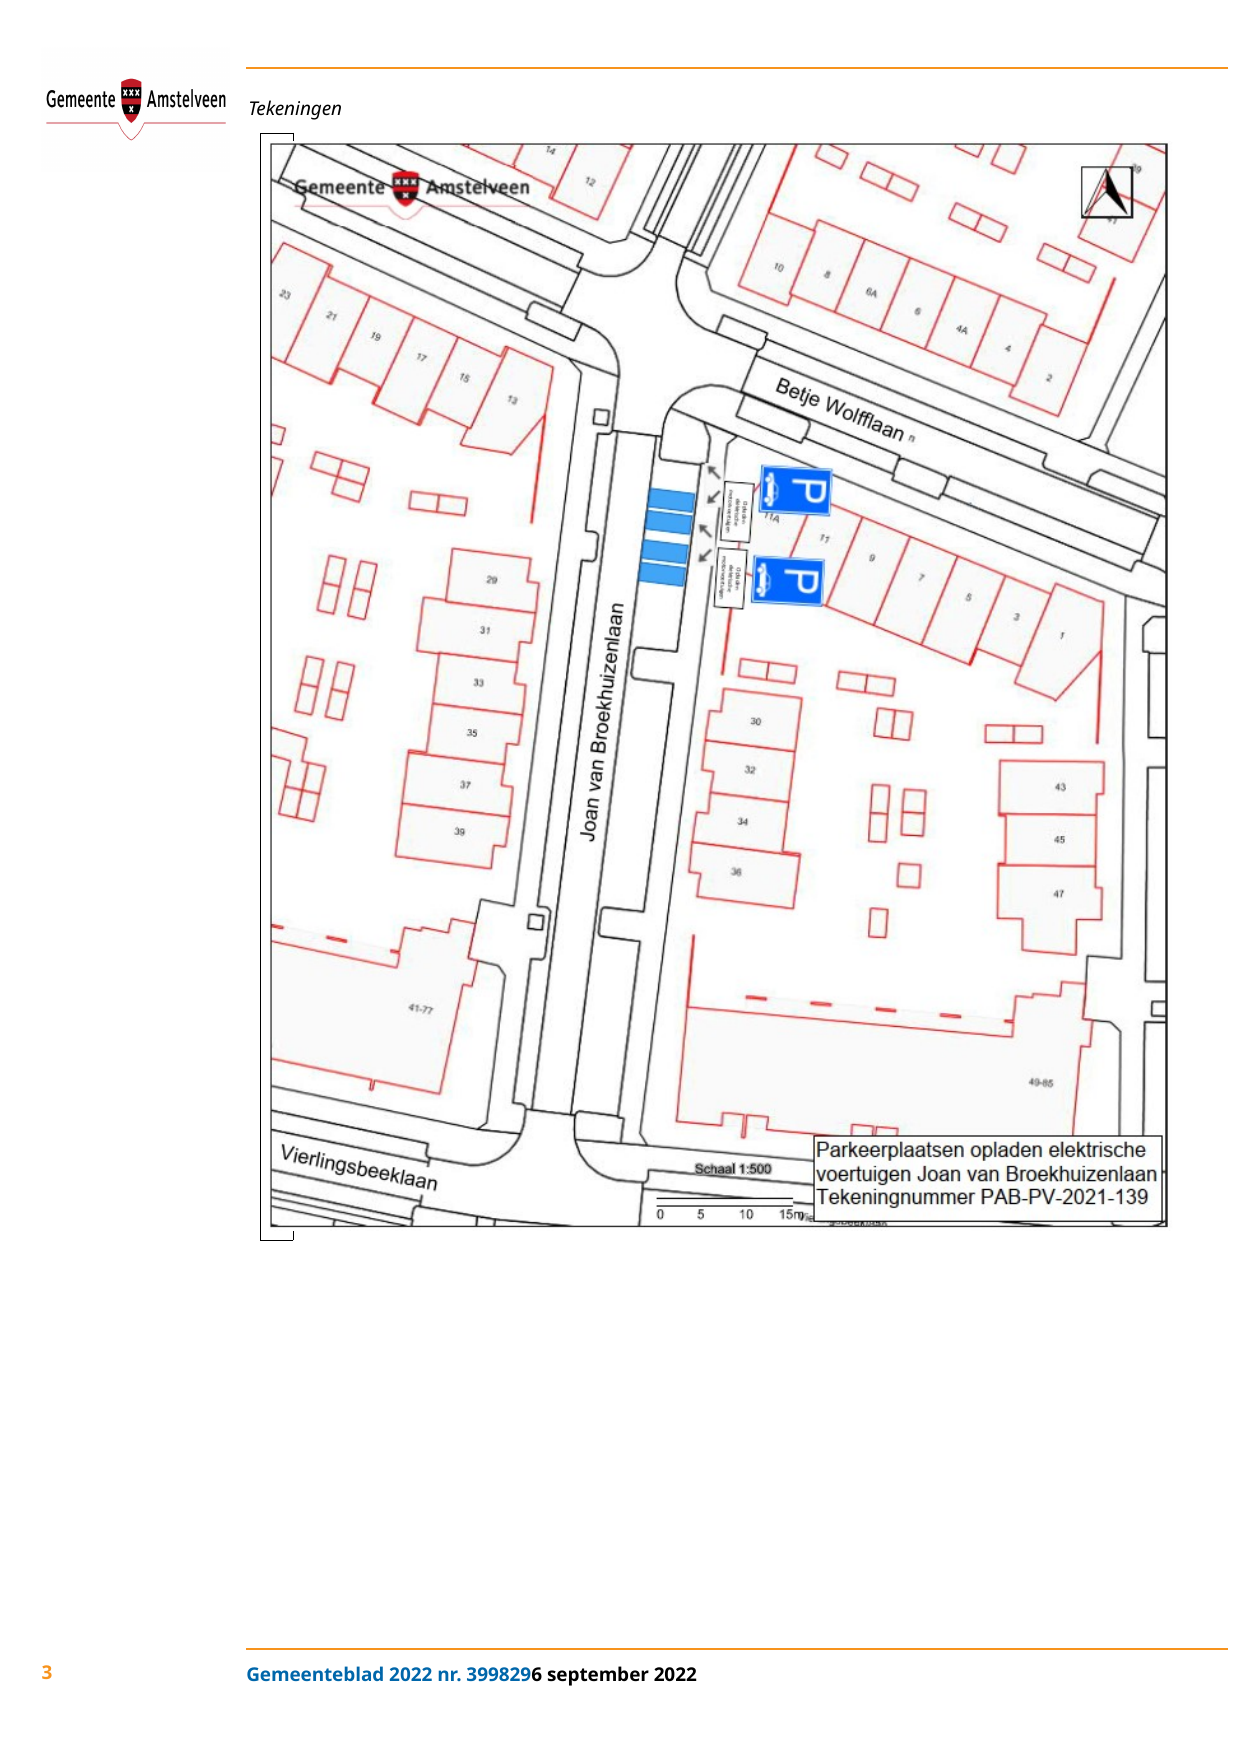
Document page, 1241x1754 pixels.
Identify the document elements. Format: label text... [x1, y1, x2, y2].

picture [268, 141, 1173, 1231]
text Tekeningen [248, 95, 1152, 121]
picture [41, 47, 231, 172]
